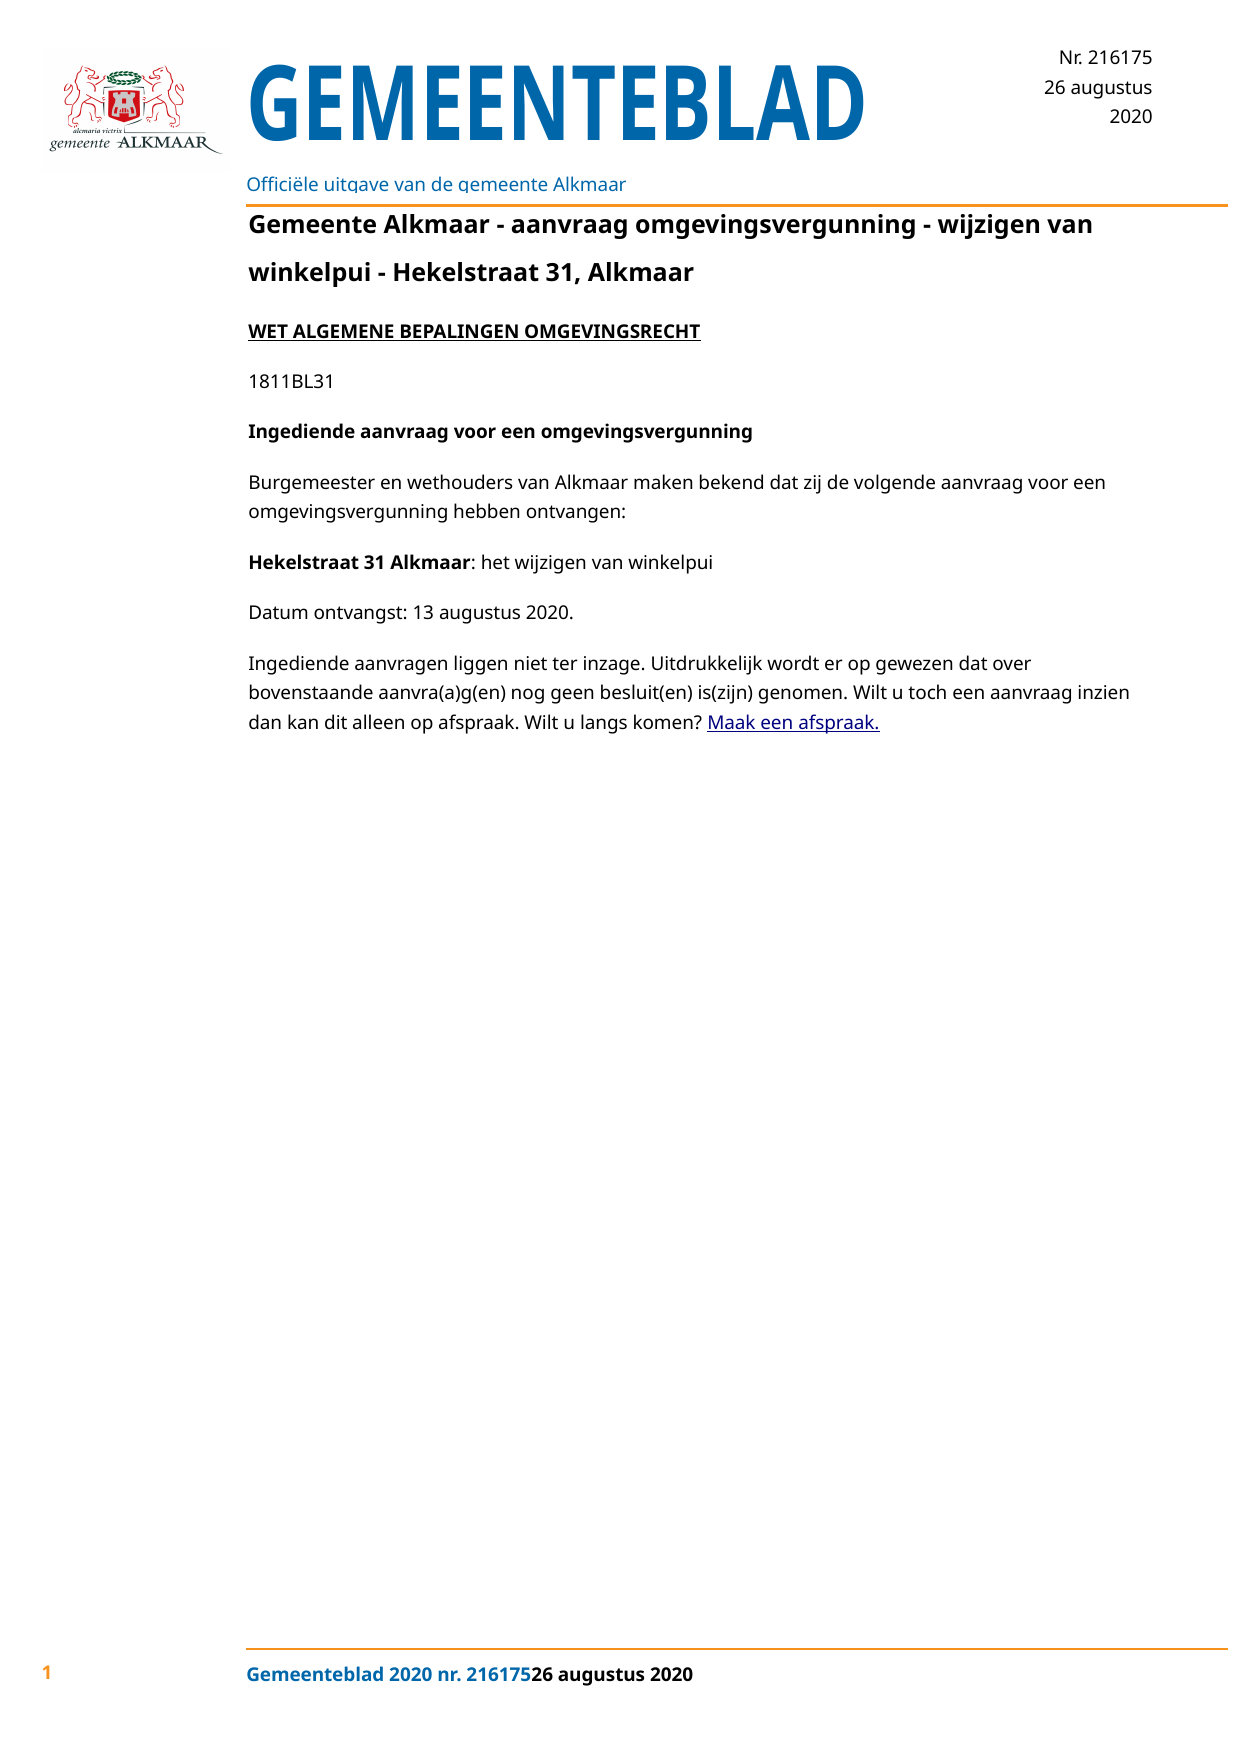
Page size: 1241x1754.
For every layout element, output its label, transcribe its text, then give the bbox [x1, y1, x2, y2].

text WET ALGEMENE BEPALINGEN OMGEVINGSRECHT [248, 318, 1152, 344]
text Hekelstraat 31 Alkmaar: het wijzigen van winkelpui [248, 549, 1152, 575]
text Burgemeester en wethouders van Alkmaar maken bekend dat zij de volgende aanvraag voor een omgevingsvergunning hebben ontvangen: [248, 469, 1152, 524]
text 1811BL31 [248, 368, 1152, 394]
text Ingediende aanvragen liggen niet ter inzage. Uitdrukkelijk wordt er op gewezen dat over bovenstaande aanvra(a)g(en) nog geen besluit(en) is(zijn) genomen. Wilt u toch een aanvraag inzien dan kan dit alleen op afspraak. Wilt u langs komen? Maak een afspraak. [248, 650, 1152, 735]
picture [41, 47, 231, 172]
text Datum ontvangst: 13 augustus 2020. [248, 599, 1152, 625]
text Ingediende aanvraag voor een omgevingsvergunning [248, 419, 1152, 444]
text Gemeente Alkmaar - aanvraag omgevingsvergunning - wijzigen van winkelpui - Hekelstraat 31, Alkmaar [248, 207, 1152, 288]
